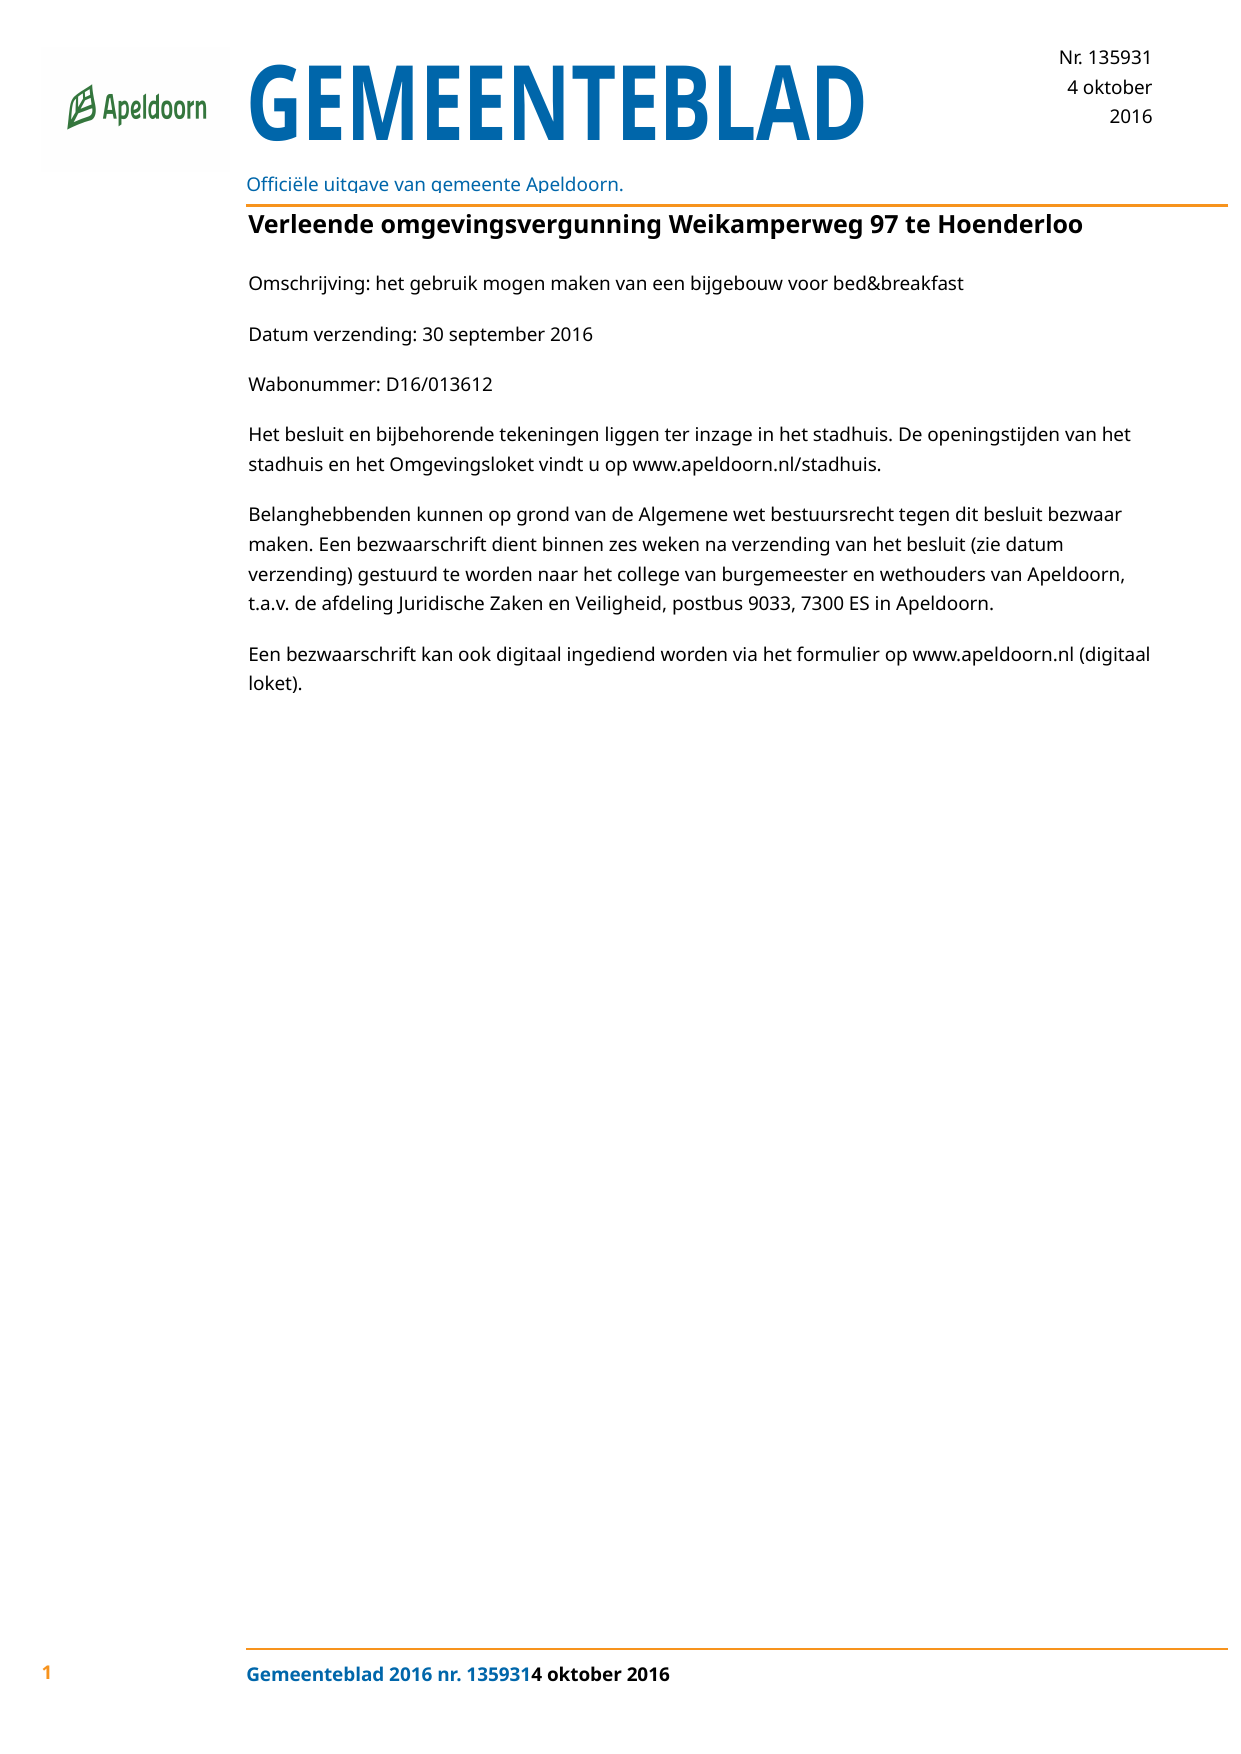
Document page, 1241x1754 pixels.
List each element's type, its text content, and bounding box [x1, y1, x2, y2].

text Een bezwaarschrift kan ook digitaal ingediend worden via het formulier op www.apeldoorn.nl (digitaal loket). [248, 641, 1152, 696]
text Het besluit en bijbehorende tekeningen liggen ter inzage in het stadhuis. De openingstijden van het stadhuis en het Omgevingsloket vindt u op www.apeldoorn.nl/stadhuis. [248, 422, 1152, 477]
text Datum verzending: 30 september 2016 [248, 321, 1152, 346]
text Wabonummer: D16/013612 [248, 371, 1152, 397]
text Omschrijving: het gebruik mogen maken van een bijgebouw voor bed&breakfast [248, 270, 1152, 296]
text Verleende omgevingsvergunning Weikamperweg 97 te Hoenderloo [248, 207, 1152, 241]
text Belanghebbenden kunnen op grond van de Algemene wet bestuursrecht tegen dit besluit bezwaar maken. Een bezwaarschrift dient binnen zes weken na verzending van het besluit (zie datum verzending) gestuurd te worden naar het college van burgemeester en wethouders van Apeldoorn, t.a.v. de afdeling Juridische Zaken en Veiligheid, postbus 9033, 7300 ES in Apeldoorn. [248, 502, 1152, 616]
picture [41, 47, 231, 172]
